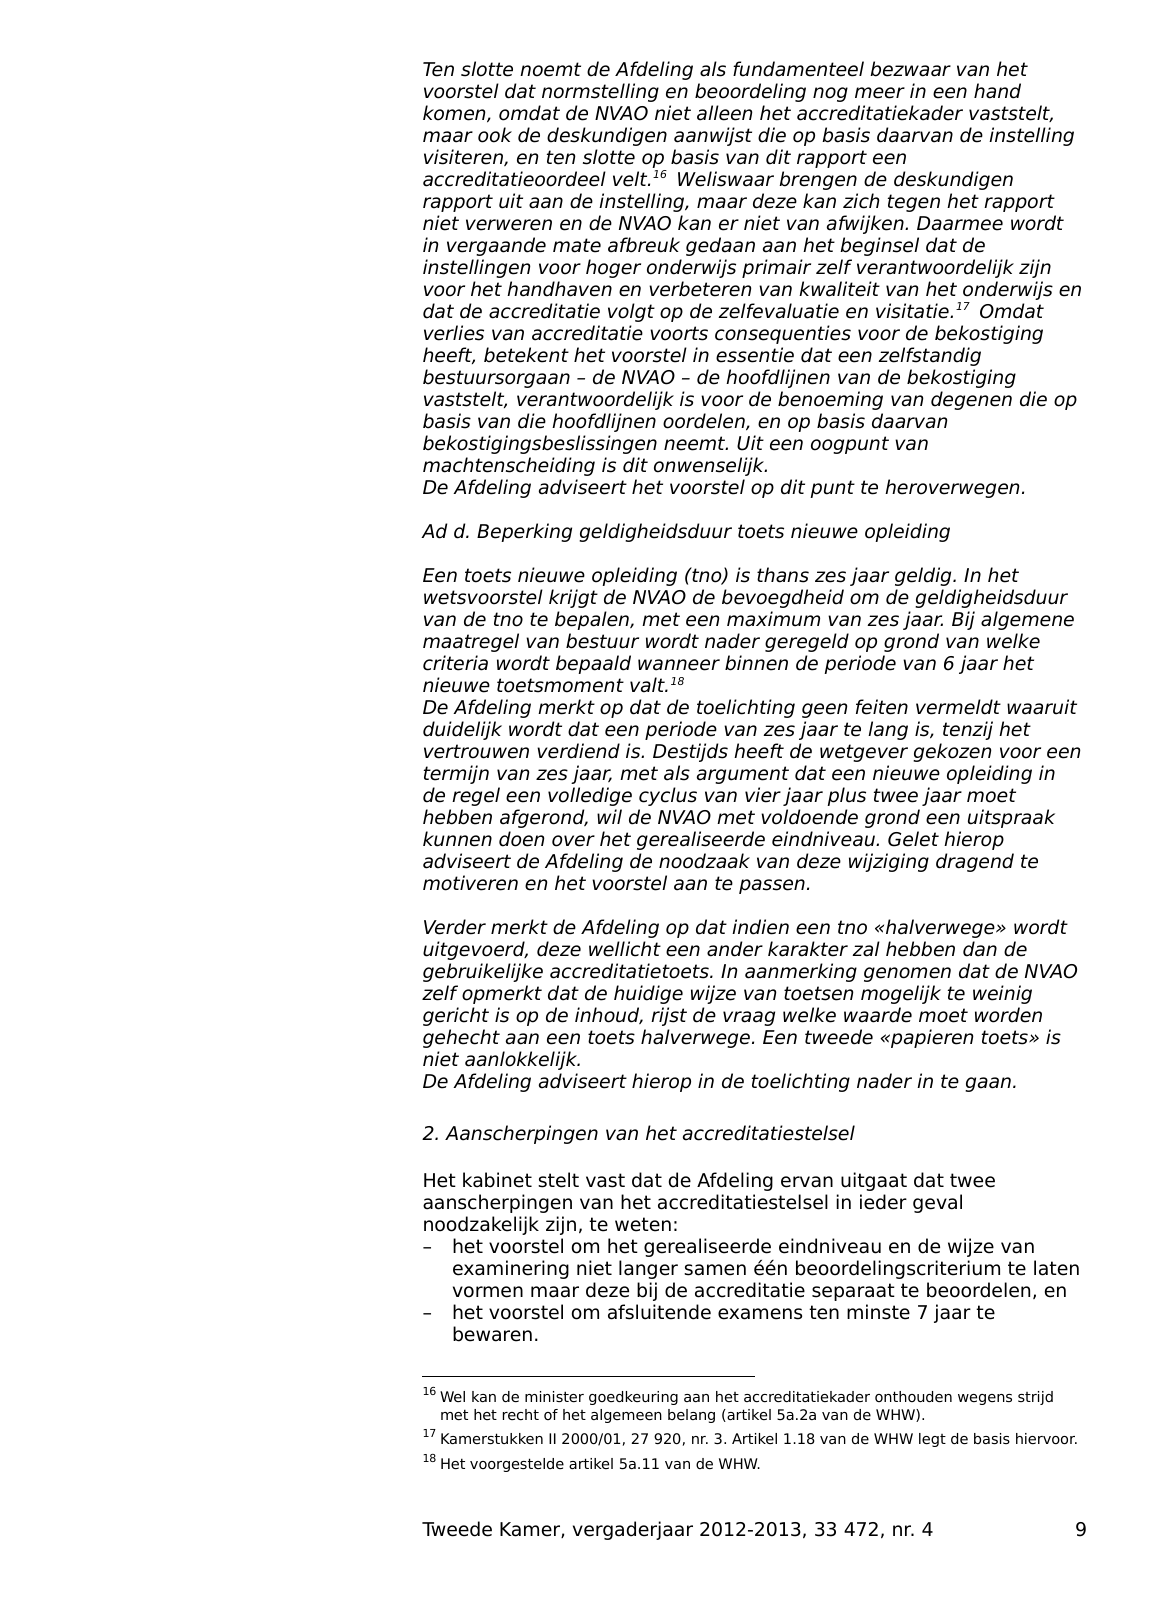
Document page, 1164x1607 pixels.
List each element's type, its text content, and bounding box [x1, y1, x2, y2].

text – het voorstel om afsluitende examens ten minste 7 jaar te bewaren. [422, 1302, 1087, 1346]
text Het voorgestelde artikel 5a.11 van de WHW. [422, 1452, 1087, 1474]
text Ten slotte noemt de Afdeling als fundamenteel bezwaar van het voorstel dat normstelling en beoordeling nog meer in een hand komen, omdat de NVAO niet alleen het accreditatiekader vaststelt, maar ook de deskundigen aanwijst die op basis daarvan de instelling visiteren, en ten slotte op basis van dit rapport een accreditatieoordeel velt. Weliswaar brengen de deskundigen rapport uit aan de instelling, maar deze kan zich tegen het rapport niet verweren en de NVAO kan er niet van afwijken. Daarmee wordt in vergaande mate afbreuk gedaan aan het beginsel dat de instellingen voor hoger onderwijs primair zelf verantwoordelijk zijn voor het handhaven en verbeteren van kwaliteit van het onderwijs en dat de accreditatie volgt op de zelfevaluatie en visitatie. Omdat verlies van accreditatie voorts consequenties voor de bekostiging heeft, betekent het voorstel in essentie dat een zelfstandig bestuursorgaan – de NVAO – de hoofdlijnen van de bekostiging vaststelt, verantwoordelijk is voor de benoeming van degenen die op basis van die hoofdlijnen oordelen, en op basis daarvan bekostigingsbeslissingen neemt. Uit een oogpunt van machtenscheiding is dit onwenselijk. [422, 59, 1087, 477]
text Verder merkt de Afdeling op dat indien een tno «halverwege» wordt uitgevoerd, deze wellicht een ander karakter zal hebben dan de gebruikelijke accreditatietoets. In aanmerking genomen dat de NVAO zelf opmerkt dat de huidige wijze van toetsen mogelijk te weinig gericht is op de inhoud, rijst de vraag welke waarde moet worden gehecht aan een toets halverwege. Een tweede «papieren toets» is niet aanlokkelijk. [422, 917, 1087, 1071]
text Het kabinet stelt vast dat de Afdeling ervan uitgaat dat twee aanscherpingen van het accreditatiestelsel in ieder geval noodzakelijk zijn, te weten: [422, 1170, 1087, 1236]
text Een toets nieuwe opleiding (tno) is thans zes jaar geldig. In het wetsvoorstel krijgt de NVAO de bevoegdheid om de geldigheidsduur van de tno te bepalen, met een maximum van zes jaar. Bij algemene maatregel van bestuur wordt nader geregeld op grond van welke criteria wordt bepaald wanneer binnen de periode van 6 jaar het nieuwe toetsmoment valt. [422, 565, 1087, 697]
text De Afdeling merkt op dat de toelichting geen feiten vermeldt waaruit duidelijk wordt dat een periode van zes jaar te lang is, tenzij het vertrouwen verdiend is. Destijds heeft de wetgever gekozen voor een termijn van zes jaar, met als argument dat een nieuwe opleiding in de regel een volledige cyclus van vier jaar plus twee jaar moet hebben afgerond, wil de NVAO met voldoende grond een uitspraak kunnen doen over het gerealiseerde eindniveau. Gelet hierop adviseert de Afdeling de noodzaak van deze wijziging dragend te motiveren en het voorstel aan te passen. [422, 697, 1087, 895]
text De Afdeling adviseert hierop in de toelichting nader in te gaan. [422, 1071, 1087, 1093]
subtitle Ad d. Beperking geldigheidsduur toets nieuwe opleiding [422, 521, 1087, 543]
subtitle 2. Aanscherpingen van het accreditatiestelsel [422, 1123, 1087, 1145]
text – het voorstel om het gerealiseerde eindniveau en de wijze van examinering niet langer samen één beoordelingscriterium te laten vormen maar deze bij de accreditatie separaat te beoordelen, en [422, 1236, 1087, 1302]
text De Afdeling adviseert het voorstel op dit punt te heroverwegen. [422, 477, 1087, 499]
text Kamerstukken II 2000/01, 27 920, nr. 3. Artikel 1.18 van de WHW legt de basis hiervoor. [422, 1427, 1087, 1449]
text Wel kan de minister goedkeuring aan het accreditatiekader onthouden wegens strijd met het recht of het algemeen belang (artikel 5a.2a van de WHW). [422, 1385, 1087, 1424]
